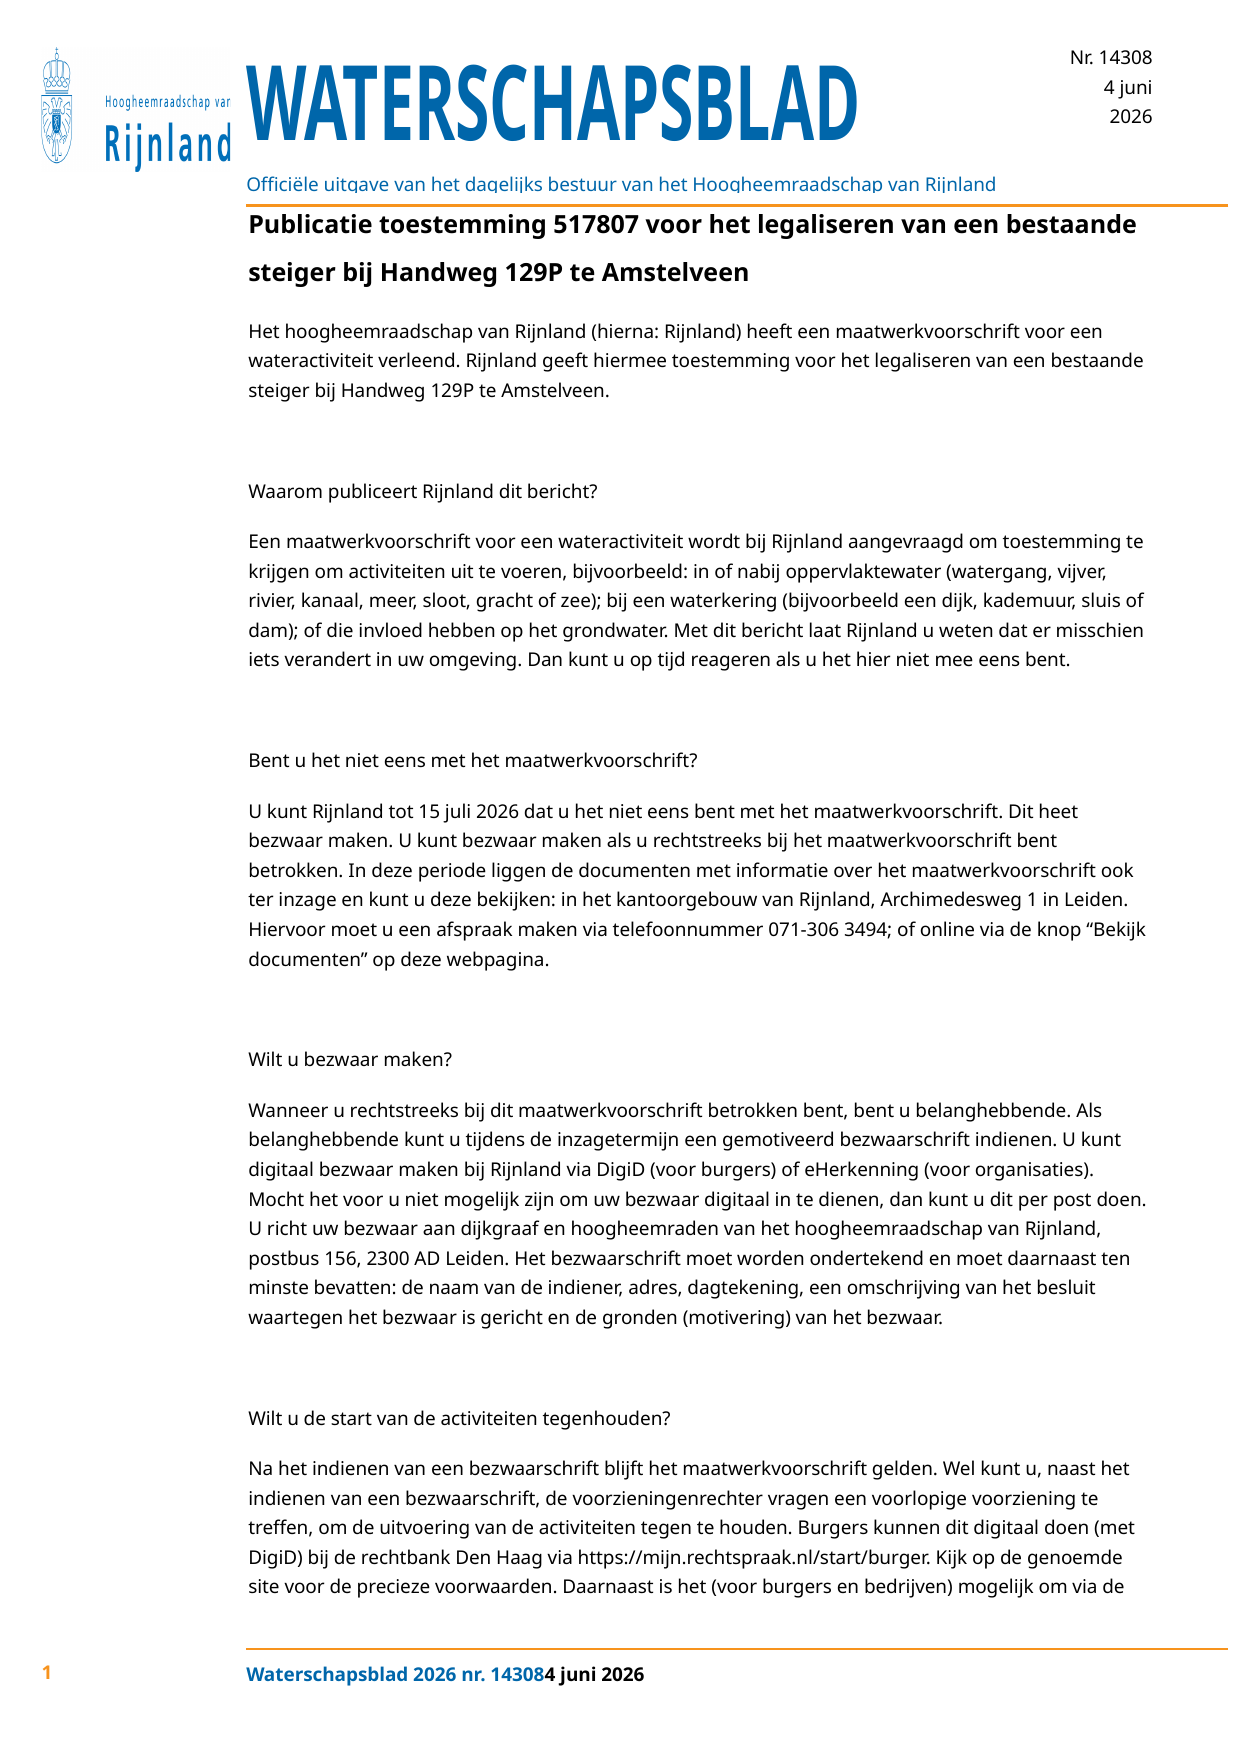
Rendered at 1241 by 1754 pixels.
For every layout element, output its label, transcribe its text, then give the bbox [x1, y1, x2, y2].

text Bent u het niet eens met het maatwerkvoorschrift? [248, 747, 1152, 773]
text U kunt Rijnland tot 15 juli 2026 dat u het niet eens bent met het maatwerkvoorschrift. Dit heet bezwaar maken. U kunt bezwaar maken als u rechtstreeks bij het maatwerkvoorschrift bent betrokken. In deze periode liggen de documenten met informatie over het maatwerkvoorschrift ook ter inzage en kunt u deze bekijken: in het kantoorgebouw van Rijnland, Archimedesweg 1 in Leiden. Hiervoor moet u een afspraak maken via telefoonnummer 071-306 3494; of online via de knop “Bekijk documenten” op deze webpagina. [248, 798, 1152, 972]
text Een maatwerkvoorschrift voor een wateractiviteit wordt bij Rijnland aangevraagd om toestemming te krijgen om activiteiten uit te voeren, bijvoorbeeld: in of nabij oppervlaktewater (watergang, vijver, rivier, kanaal, meer, sloot, gracht of zee); bij een waterkering (bijvoorbeeld een dijk, kademuur, sluis of dam); of die invloed hebben op het grondwater. Met dit bericht laat Rijnland u weten dat er misschien iets verandert in uw omgeving. Dan kunt u op tijd reageren als u het hier niet mee eens bent. [248, 528, 1152, 672]
text Wilt u de start van de activiteiten tegenhouden? [248, 1405, 1152, 1431]
text Wilt u bezwaar maken? [248, 1047, 1152, 1072]
text Waarom publiceert Rijnland dit bericht? [248, 478, 1152, 504]
picture [41, 47, 231, 172]
text Wanneer u rechtstreeks bij dit maatwerkvoorschrift betrokken bent, bent u belanghebbende. Als belanghebbende kunt u tijdens de inzagetermijn een gemotiveerd bezwaarschrift indienen. U kunt digitaal bezwaar maken bij Rijnland via DigiD (voor burgers) of eHerkenning (voor organisaties). Mocht het voor u niet mogelijk zijn om uw bezwaar digitaal in te dienen, dan kunt u dit per post doen. U richt uw bezwaar aan dijkgraaf en hoogheemraden van het hoogheemraadschap van Rijnland, postbus 156, 2300 AD Leiden. Het bezwaarschrift moet worden ondertekend en moet daarnaast ten minste bevatten: de naam van de indiener, adres, dagtekening, een omschrijving van het besluit waartegen het bezwaar is gericht en de gronden (motivering) van het bezwaar. [248, 1097, 1152, 1330]
text Publicatie toestemming 517807 voor het legaliseren van een bestaande steiger bij Handweg 129P te Amstelveen [248, 207, 1152, 288]
text Het hoogheemraadschap van Rijnland (hierna: Rijnland) heeft een maatwerkvoorschrift voor een wateractiviteit verleend. Rijnland geeft hiermee toestemming voor het legaliseren van een bestaande steiger bij Handweg 129P te Amstelveen. [248, 318, 1152, 403]
text Na het indienen van een bezwaarschrift blijft het maatwerkvoorschrift gelden. Wel kunt u, naast het indienen van een bezwaarschrift, de voorzieningenrechter vragen een voorlopige voorziening te treffen, om de uitvoering van de activiteiten tegen te houden. Burgers kunnen dit digitaal doen (met DigiD) bij de rechtbank Den Haag via https://mijn.rechtspraak.nl/start/burger. Kijk op de genoemde site voor de precieze voorwaarden. Daarnaast is het (voor burgers en bedrijven) mogelijk om via de [248, 1455, 1152, 1599]
